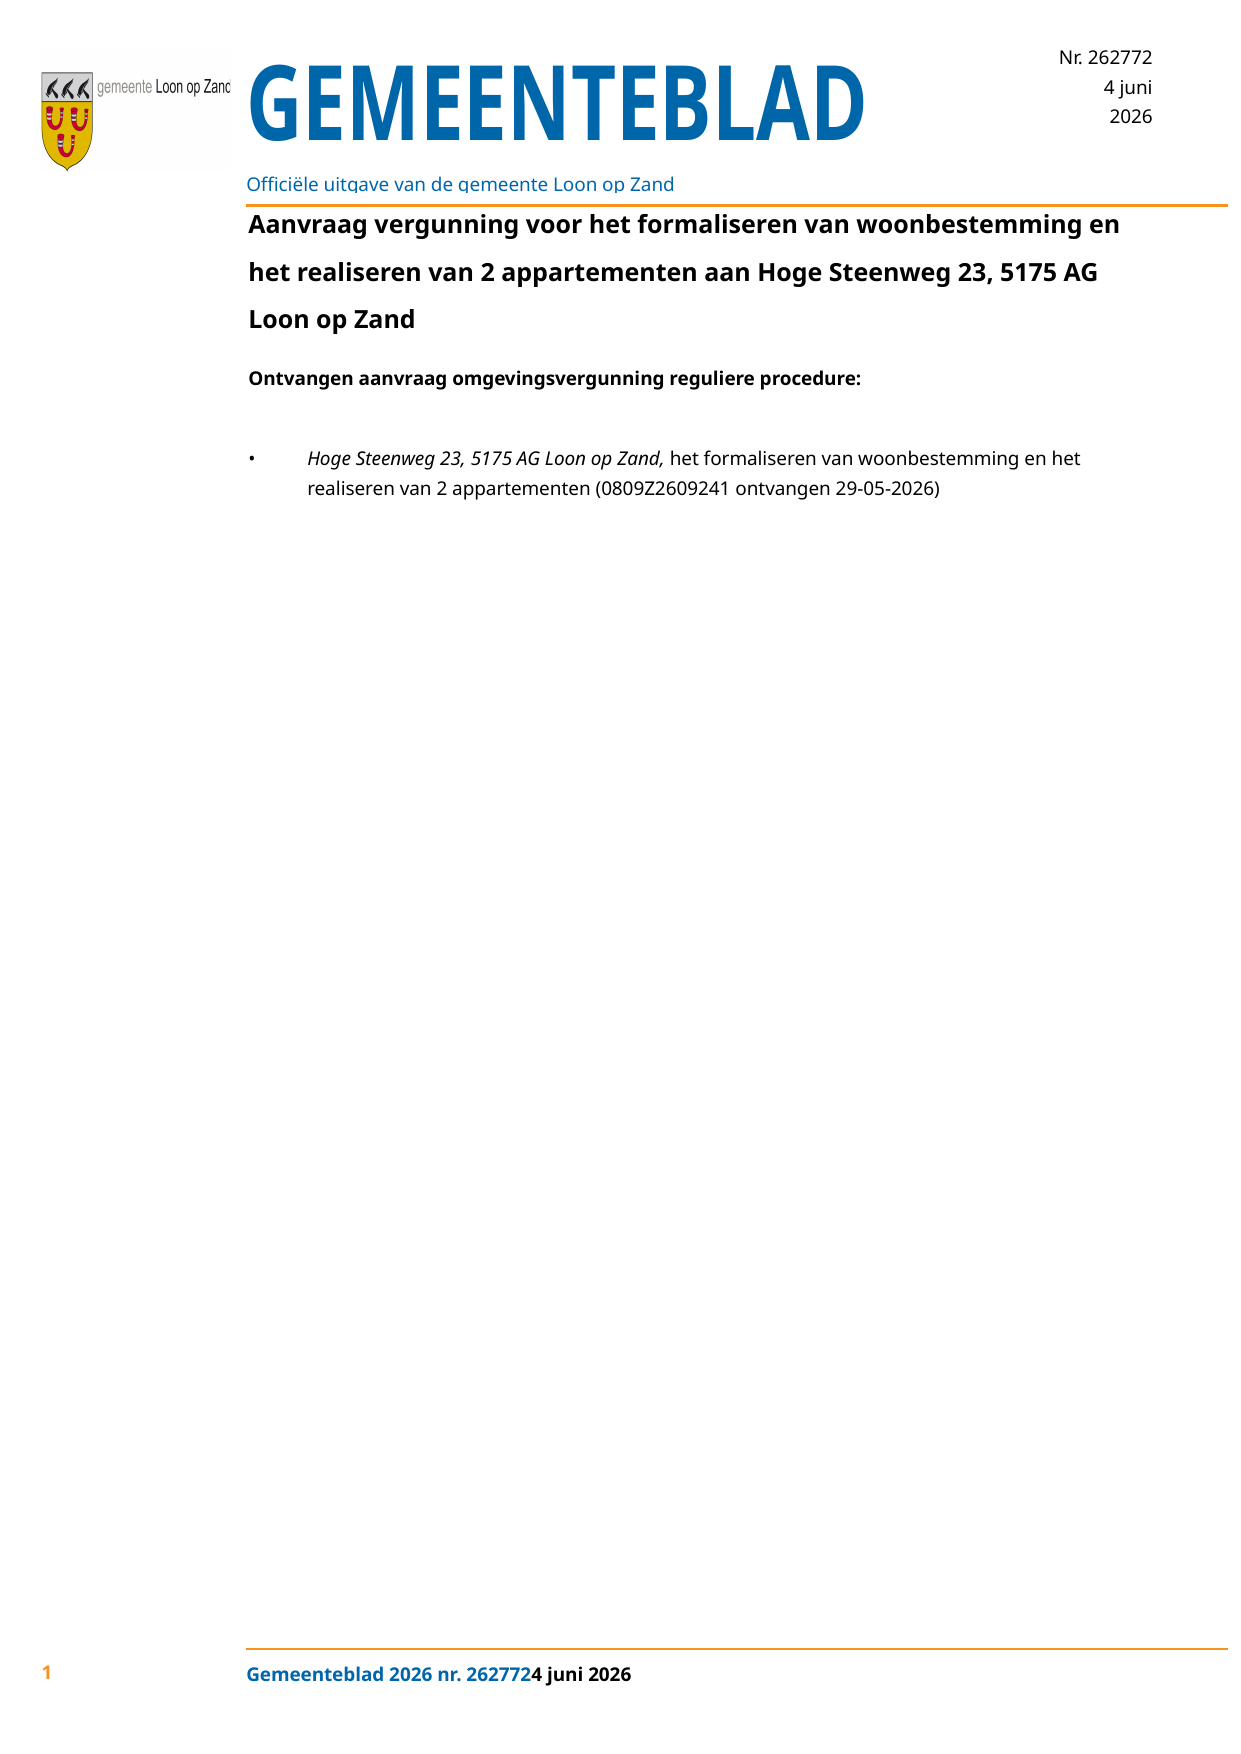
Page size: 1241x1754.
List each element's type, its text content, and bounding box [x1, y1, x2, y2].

picture [41, 47, 231, 172]
list Hoge Steenweg 23, 5175 AG Loon op Zand, het formaliseren van woonbestemming en het realiseren van 2 appartementen (0809Z2609241 ontvangen 29-05-2026) [248, 446, 1152, 501]
text Aanvraag vergunning voor het formaliseren van woonbestemming en het realiseren van 2 appartementen aan Hoge Steenweg 23, 5175 AG Loon op Zand [248, 207, 1152, 336]
text Ontvangen aanvraag omgevingsvergunning reguliere procedure: [248, 366, 1152, 391]
